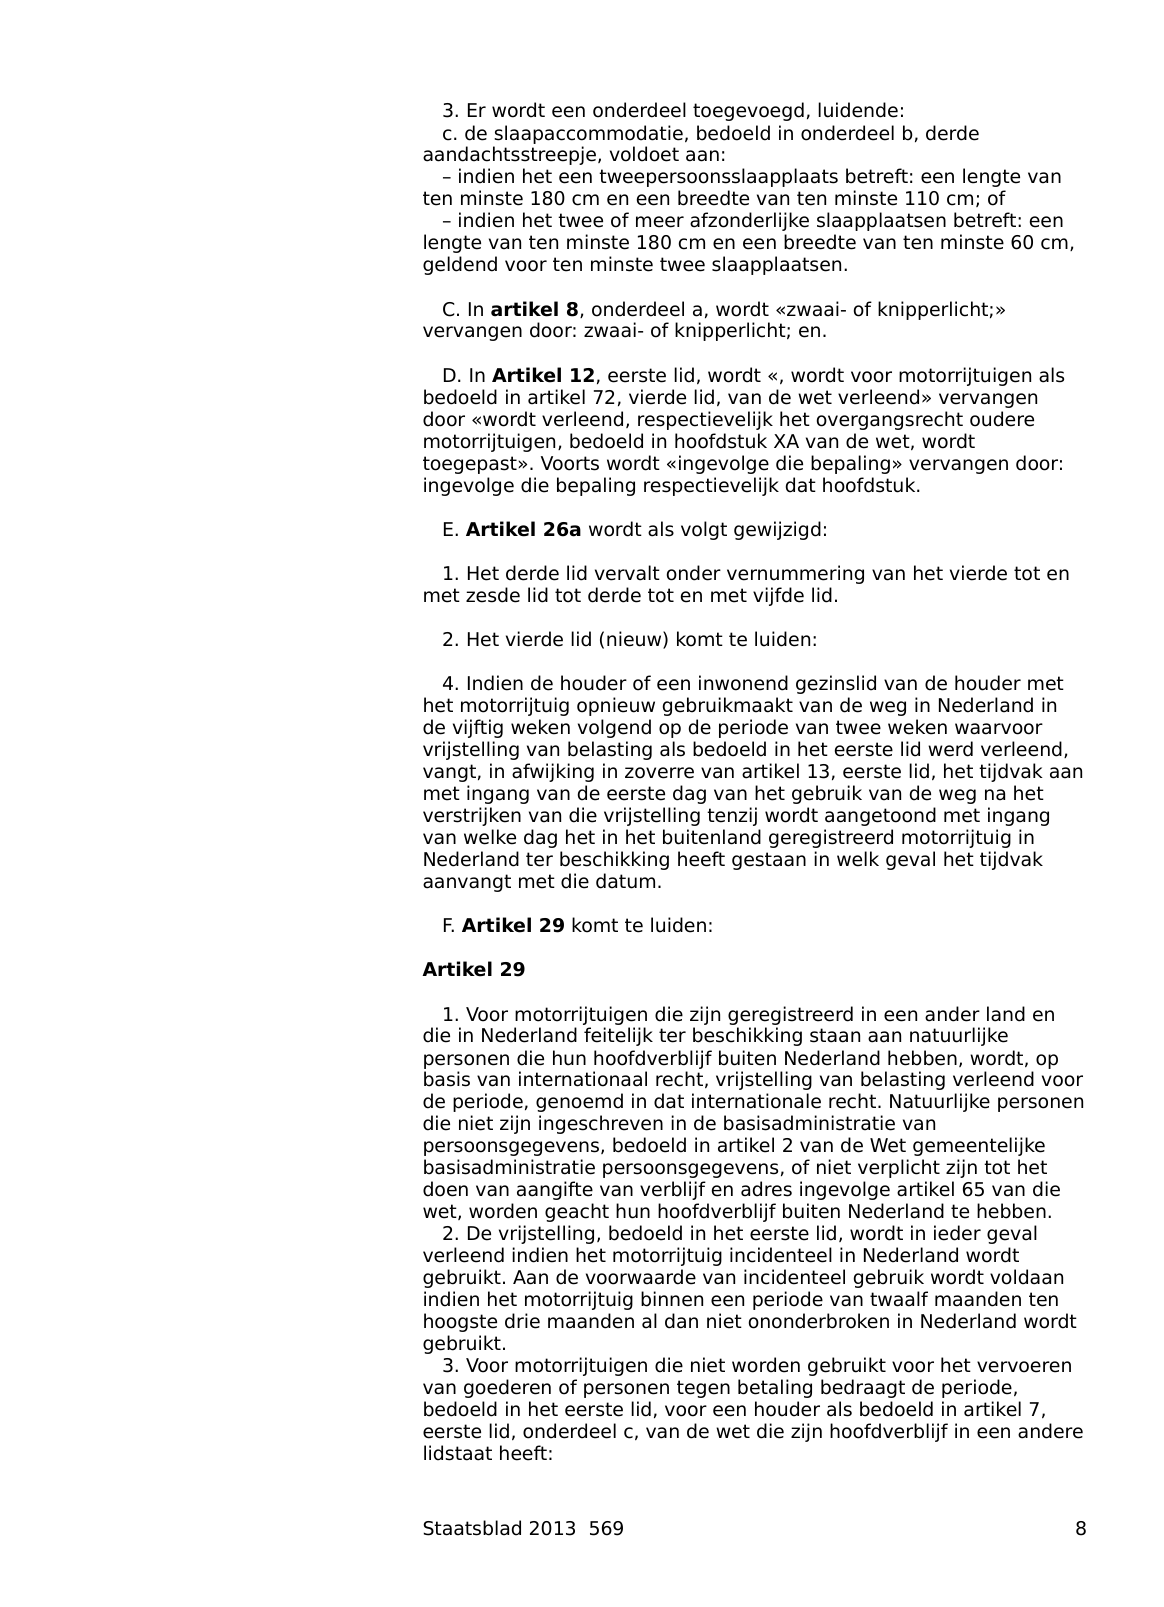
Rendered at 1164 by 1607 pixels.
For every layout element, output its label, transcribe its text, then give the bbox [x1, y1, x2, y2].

text c. de slaapaccommodatie, bedoeld in onderdeel b, derde aandachtsstreepje, voldoet aan: [422, 122, 1087, 166]
text 1. Het derde lid vervalt onder vernummering van het vierde tot en met zesde lid tot derde tot en met vijfde lid. [422, 563, 1087, 607]
text C. In artikel 8, onderdeel a, wordt «zwaai- of knipperlicht;» vervangen door: zwaai- of knipperlicht; en. [422, 298, 1087, 342]
text – indien het twee of meer afzonderlijke slaapplaatsen betreft: een lengte van ten minste 180 cm en een breedte van ten minste 60 cm, geldend voor ten minste twee slaapplaatsen. [422, 210, 1087, 276]
text D. In Artikel 12, eerste lid, wordt «, wordt voor motorrijtuigen als bedoeld in artikel 72, vierde lid, van de wet verleend» vervangen door «wordt verleend, respectievelijk het overgangsrecht oudere motorrijtuigen, bedoeld in hoofdstuk XA van de wet, wordt toegepast». Voorts wordt «ingevolge die bepaling» vervangen door: ingevolge die bepaling respectievelijk dat hoofdstuk. [422, 364, 1087, 496]
text – indien het een tweepersoonsslaapplaats betreft: een lengte van ten minste 180 cm en een breedte van ten minste 110 cm; of [422, 166, 1087, 210]
text 1. Voor motorrijtuigen die zijn geregistreerd in een ander land en die in Nederland feitelijk ter beschikking staan aan natuurlijke personen die hun hoofdverblijf buiten Nederland hebben, wordt, op basis van internationaal recht, vrijstelling van belasting verleend voor de periode, genoemd in dat internationale recht. Natuurlijke personen die niet zijn ingeschreven in de basisadministratie van persoonsgegevens, bedoeld in artikel 2 van de Wet gemeentelijke basisadministratie persoonsgegevens, of niet verplicht zijn tot het doen van aangifte van verblijf en adres ingevolge artikel 65 van die wet, worden geacht hun hoofdverblijf buiten Nederland te hebben. [422, 1003, 1087, 1223]
text 4. Indien de houder of een inwonend gezinslid van de houder met het motorrijtuig opnieuw gebruikmaakt van de weg in Nederland in de vijftig weken volgend op de periode van twee weken waarvoor vrijstelling van belasting als bedoeld in het eerste lid werd verleend, vangt, in afwijking in zoverre van artikel 13, eerste lid, het tijdvak aan met ingang van de eerste dag van het gebruik van de weg na het verstrijken van die vrijstelling tenzij wordt aangetoond met ingang van welke dag het in het buitenland geregistreerd motorrijtuig in Nederland ter beschikking heeft gestaan in welk geval het tijdvak aanvangt met die datum. [422, 673, 1087, 893]
text 2. Het vierde lid (nieuw) komt te luiden: [422, 629, 1087, 651]
text 3. Voor motorrijtuigen die niet worden gebruikt voor het vervoeren van goederen of personen tegen betaling bedraagt de periode, bedoeld in het eerste lid, voor een houder als bedoeld in artikel 7, eerste lid, onderdeel c, van de wet die zijn hoofdverblijf in een andere lidstaat heeft: [422, 1355, 1087, 1465]
text E. Artikel 26a wordt als volgt gewijzigd: [422, 519, 1087, 541]
text F. Artikel 29 komt te luiden: [422, 915, 1087, 937]
text 2. De vrijstelling, bedoeld in het eerste lid, wordt in ieder geval verleend indien het motorrijtuig incidenteel in Nederland wordt gebruikt. Aan de voorwaarde van incidenteel gebruik wordt voldaan indien het motorrijtuig binnen een periode van twaalf maanden ten hoogste drie maanden al dan niet ononderbroken in Nederland wordt gebruikt. [422, 1223, 1087, 1355]
subtitle Artikel 29 [422, 959, 1087, 981]
text 3. Er wordt een onderdeel toegevoegd, luidende: [422, 100, 1087, 122]
